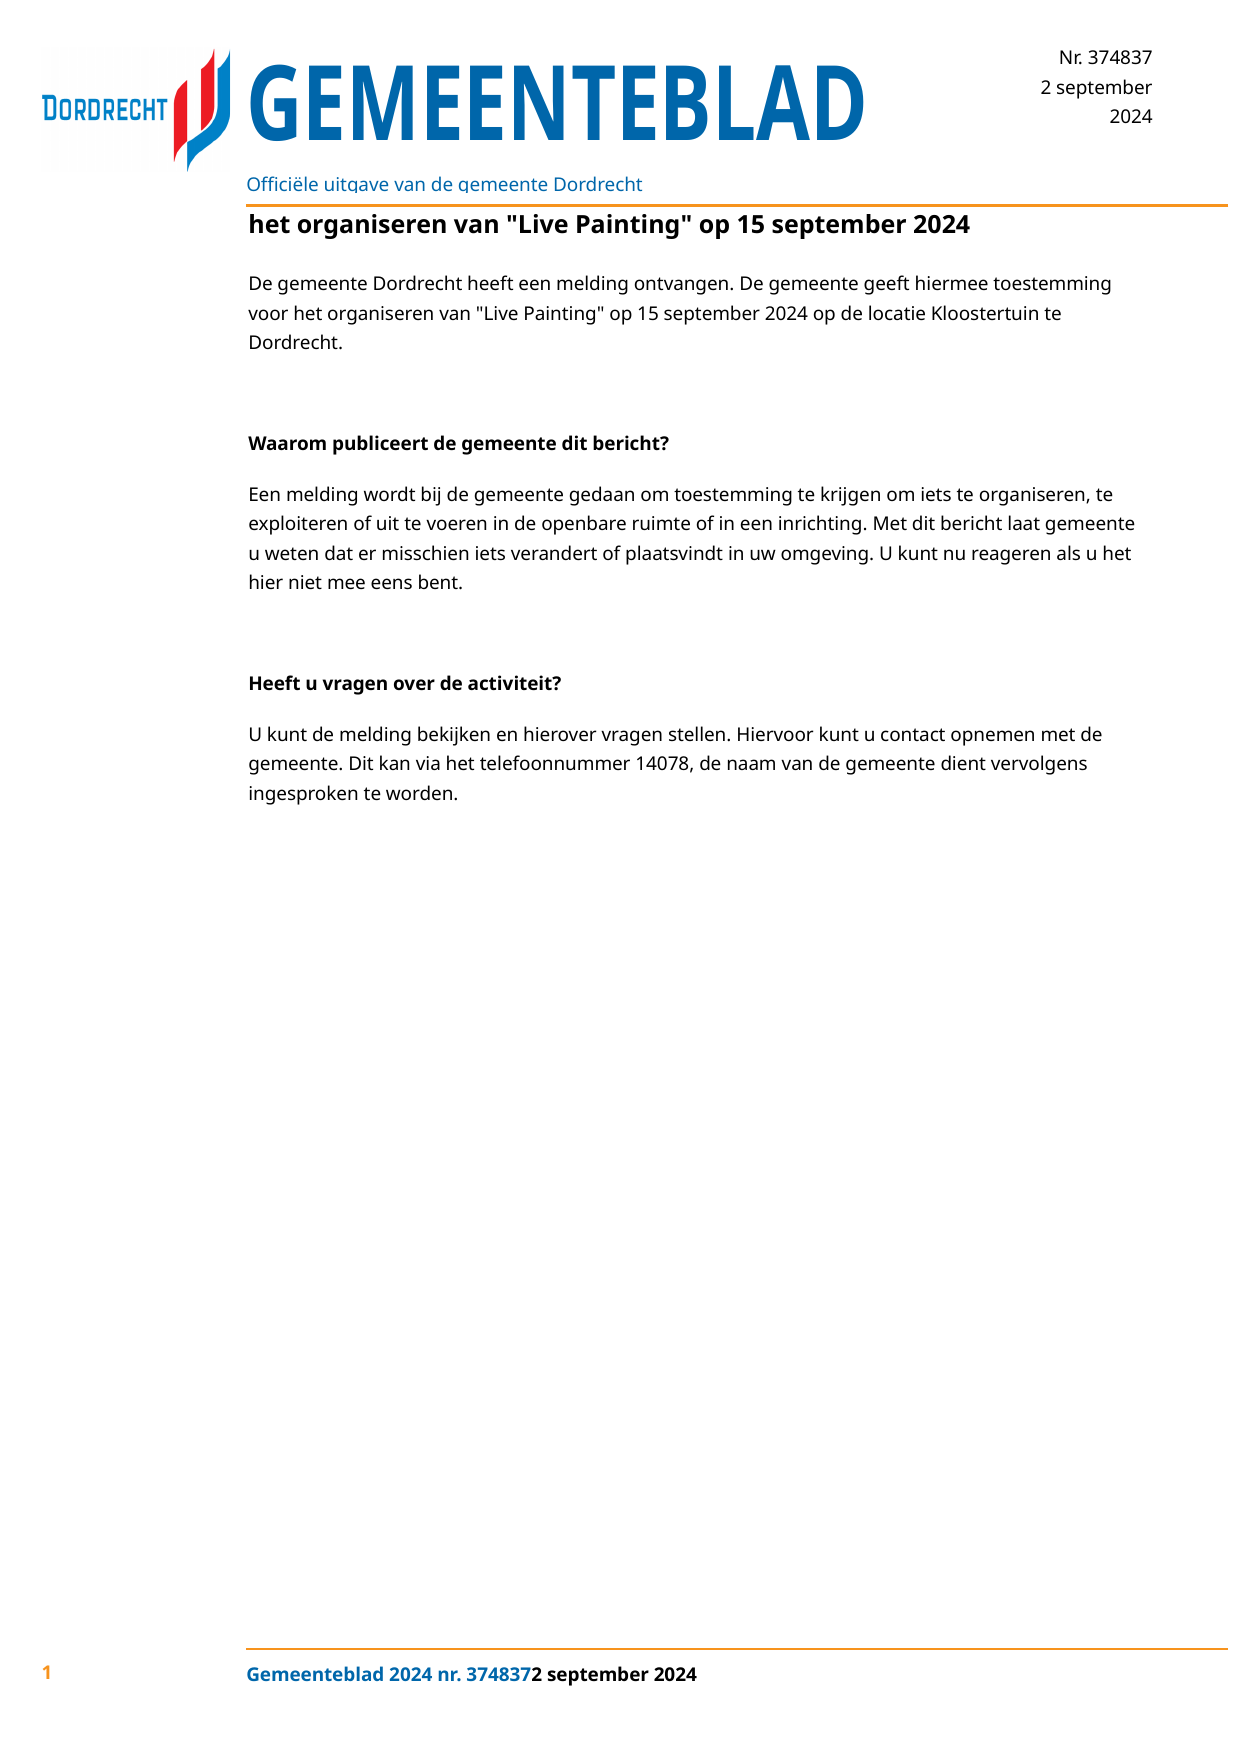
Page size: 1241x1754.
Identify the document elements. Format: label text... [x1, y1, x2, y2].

text Een melding wordt bij de gemeente gedaan om toestemming te krijgen om iets te organiseren, te exploiteren of uit te voeren in de openbare ruimte of in een inrichting. Met dit bericht laat gemeente u weten dat er misschien iets verandert of plaatsvindt in uw omgeving. U kunt nu reageren als u het hier niet mee eens bent. [248, 481, 1152, 595]
text het organiseren van "Live Painting" op 15 september 2024 [248, 207, 1152, 241]
picture [41, 47, 231, 172]
text Waarom publiceert de gemeente dit bericht? [248, 430, 1152, 456]
text De gemeente Dordrecht heeft een melding ontvangen. De gemeente geeft hiermee toestemming voor het organiseren van "Live Painting" op 15 september 2024 op de locatie Kloostertuin te Dordrecht. [248, 270, 1152, 355]
text Heeft u vragen over de activiteit? [248, 670, 1152, 696]
text U kunt de melding bekijken en hierover vragen stellen. Hiervoor kunt u contact opnemen met de gemeente. Dit kan via het telefoonnummer 14078, de naam van de gemeente dient vervolgens ingesproken te worden. [248, 721, 1152, 806]
